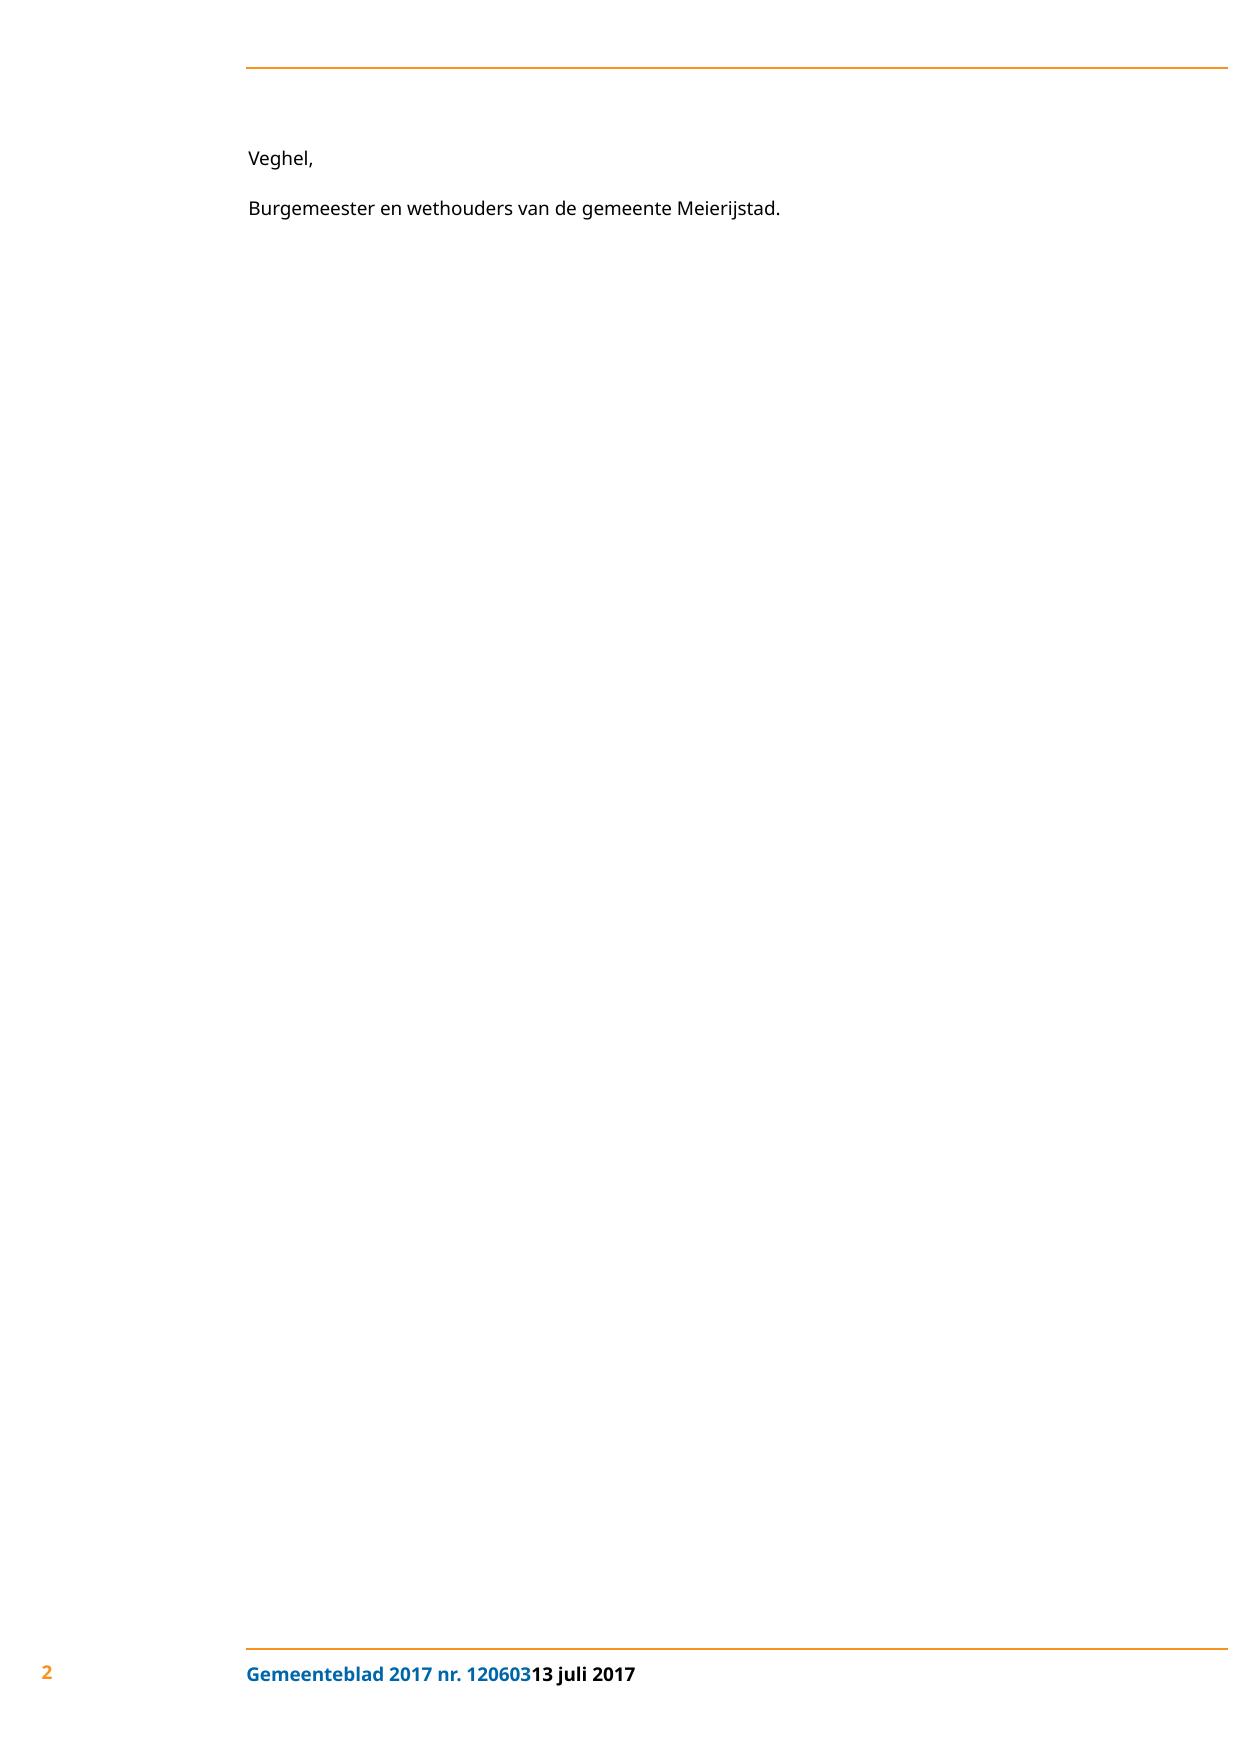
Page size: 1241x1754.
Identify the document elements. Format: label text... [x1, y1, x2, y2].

picture [41, 47, 231, 172]
text Burgemeester en wethouders van de gemeente Meierijstad. [248, 196, 1152, 221]
text Veghel, [248, 145, 1152, 171]
